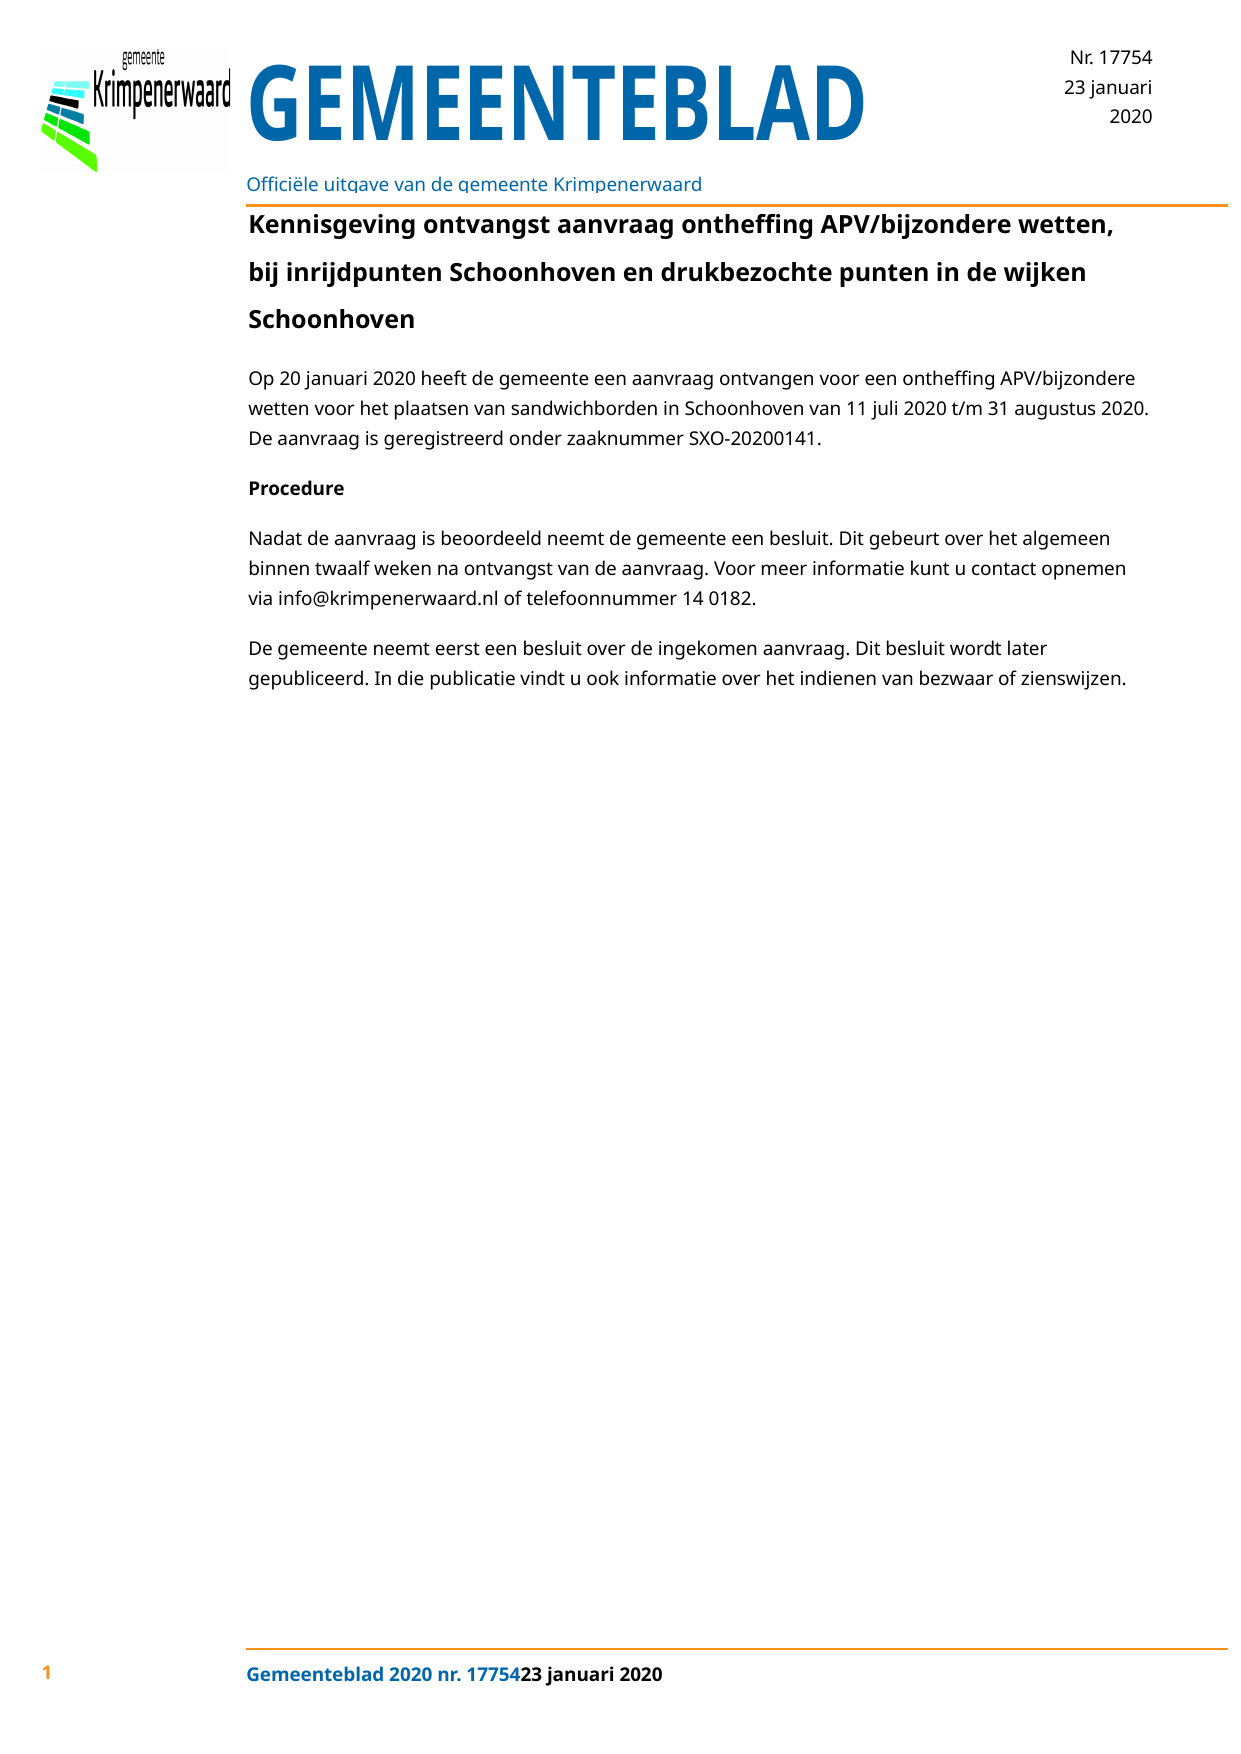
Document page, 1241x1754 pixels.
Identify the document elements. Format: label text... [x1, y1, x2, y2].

text Kennisgeving ontvangst aanvraag ontheffing APV/bijzondere wetten, bij inrijdpunten Schoonhoven en drukbezochte punten in de wijken Schoonhoven [248, 207, 1152, 336]
picture [41, 47, 231, 172]
text Procedure [248, 475, 1152, 501]
text Nadat de aanvraag is beoordeeld neemt de gemeente een besluit. Dit gebeurt over het algemeen binnen twaalf weken na ontvangst van de aanvraag. Voor meer informatie kunt u contact opnemen via info@krimpenerwaard.nl of telefoonnummer 14 0182. [248, 526, 1152, 610]
text Op 20 januari 2020 heeft de gemeente een aanvraag ontvangen voor een ontheffing APV/bijzondere wetten voor het plaatsen van sandwichborden in Schoonhoven van 11 juli 2020 t/m 31 augustus 2020. De aanvraag is geregistreerd onder zaaknummer SXO-20200141. [248, 366, 1152, 450]
text De gemeente neemt eerst een besluit over de ingekomen aanvraag. Dit besluit wordt later gepubliceerd. In die publicatie vindt u ook informatie over het indienen van bezwaar of zienswijzen. [248, 635, 1152, 690]
